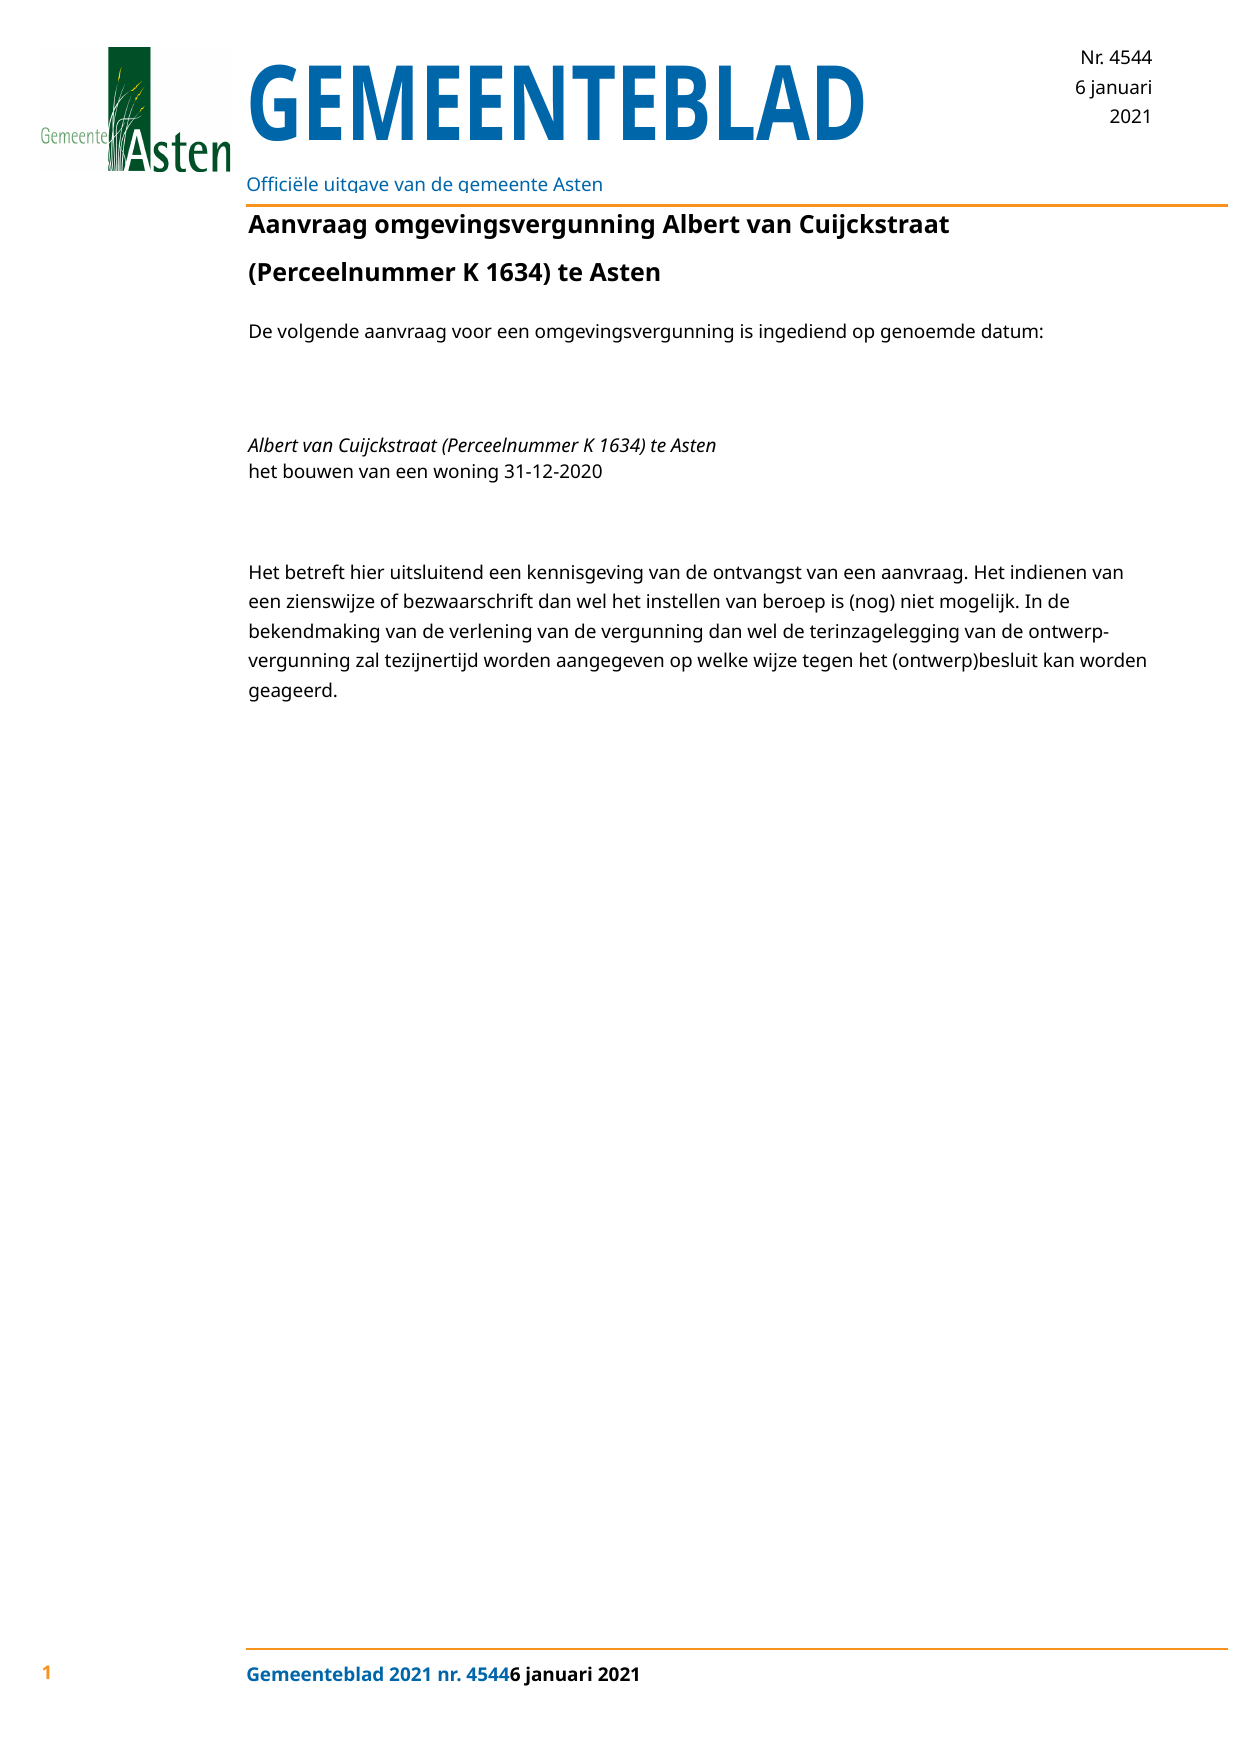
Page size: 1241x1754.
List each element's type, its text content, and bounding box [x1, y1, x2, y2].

text Albert van Cuijckstraat (Perceelnummer K 1634) te Asten [248, 432, 1152, 458]
text De volgende aanvraag voor een omgevingsvergunning is ingediend op genoemde datum: [248, 318, 1152, 344]
text Het betreft hier uitsluitend een kennisgeving van de ontvangst van een aanvraag. Het indienen van een zienswijze of bezwaarschrift dan wel het instellen van beroep is (nog) niet mogelijk. In de bekendmaking van de verlening van de vergunning dan wel de terinzagelegging van de ontwerp-vergunning zal tezijnertijd worden aangegeven op welke wijze tegen het (ontwerp)besluit kan worden geageerd. [248, 559, 1152, 703]
text Aanvraag omgevingsvergunning Albert van Cuijckstraat (Perceelnummer K 1634) te Asten [248, 207, 1152, 288]
text het bouwen van een woning 31-12-2020 [248, 458, 1152, 484]
picture [41, 47, 231, 172]
